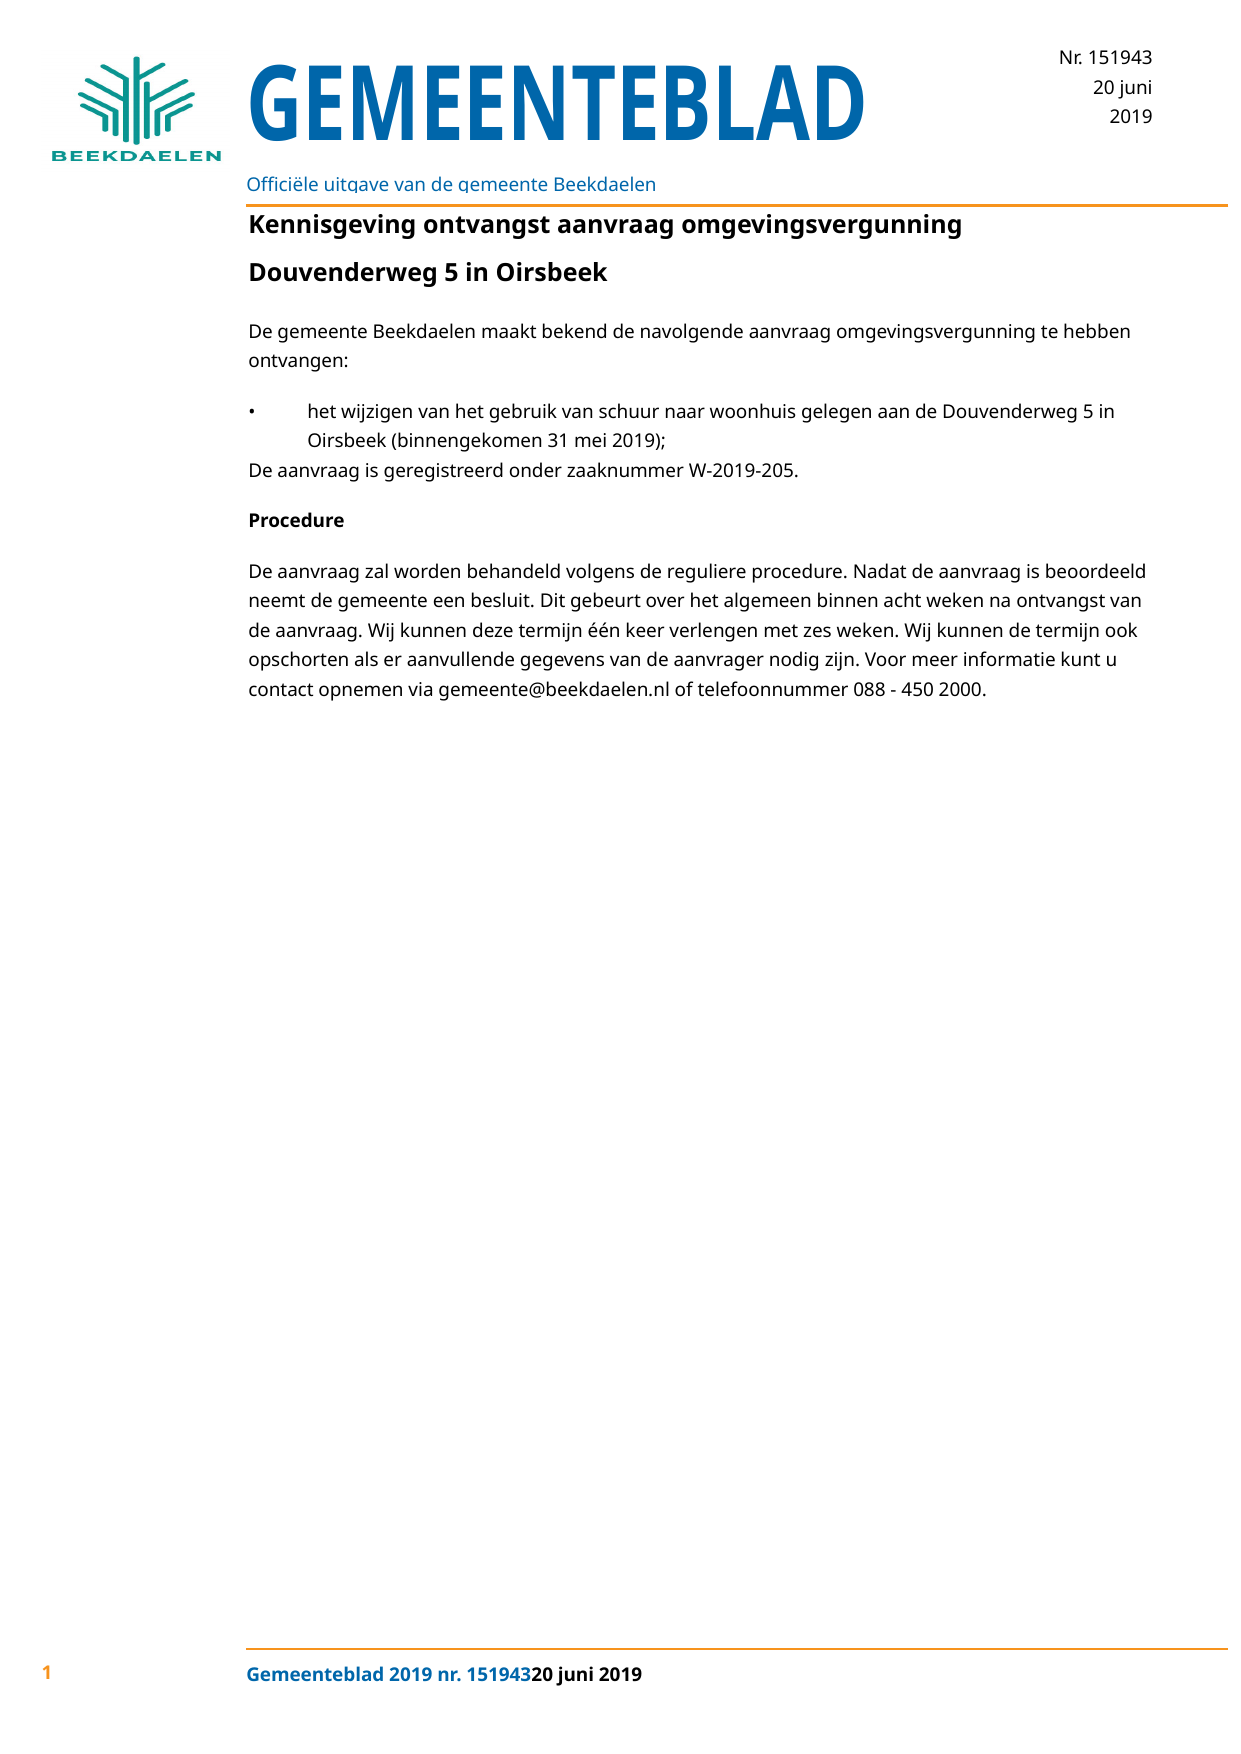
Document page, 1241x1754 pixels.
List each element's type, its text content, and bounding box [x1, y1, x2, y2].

text Kennisgeving ontvangst aanvraag omgevingsvergunning Douvenderweg 5 in Oirsbeek [248, 207, 1152, 288]
picture [41, 47, 231, 172]
text De aanvraag is geregistreerd onder zaaknummer W-2019-205. [248, 457, 1152, 483]
text Procedure [248, 507, 1152, 533]
list het wijzigen van het gebruik van schuur naar woonhuis gelegen aan de Douvenderweg 5 in Oirsbeek (binnengekomen 31 mei 2019); [248, 398, 1152, 453]
text De gemeente Beekdaelen maakt bekend de navolgende aanvraag omgevingsvergunning te hebben ontvangen: [248, 318, 1152, 373]
text De aanvraag zal worden behandeld volgens de reguliere procedure. Nadat de aanvraag is beoordeeld neemt de gemeente een besluit. Dit gebeurt over het algemeen binnen acht weken na ontvangst van de aanvraag. Wij kunnen deze termijn één keer verlengen met zes weken. Wij kunnen de termijn ook opschorten als er aanvullende gegevens van de aanvrager nodig zijn. Voor meer informatie kunt u contact opnemen via gemeente@beekdaelen.nl of telefoonnummer 088 - 450 2000. [248, 558, 1152, 702]
